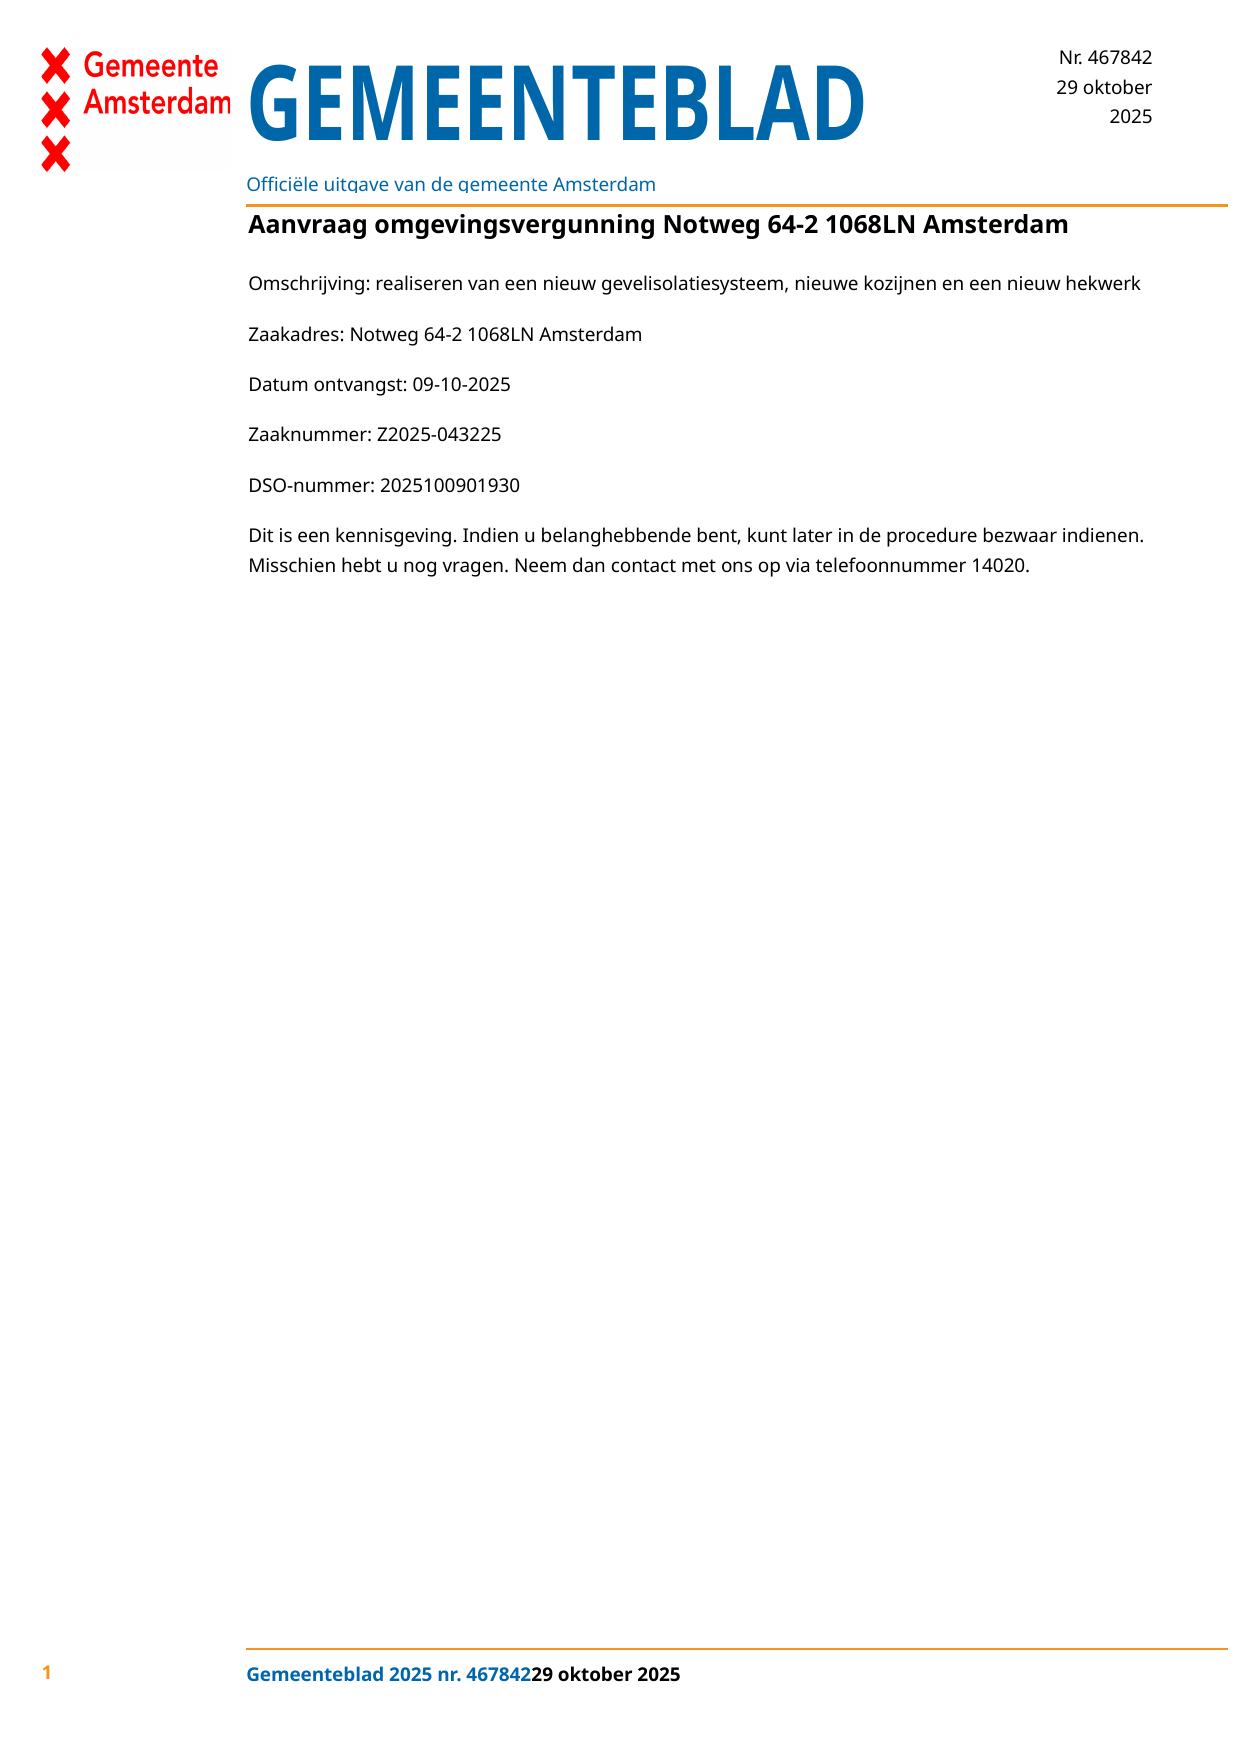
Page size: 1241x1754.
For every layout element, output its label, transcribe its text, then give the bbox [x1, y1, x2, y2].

text Zaaknummer: Z2025-043225 [248, 422, 1152, 447]
text Dit is een kennisgeving. Indien u belanghebbende bent, kunt later in de procedure bezwaar indienen. Misschien hebt u nog vragen. Neem dan contact met ons op via telefoonnummer 14020. [248, 522, 1152, 578]
text Datum ontvangst: 09-10-2025 [248, 371, 1152, 397]
text Omschrijving: realiseren van een nieuw gevelisolatiesysteem, nieuwe kozijnen en een nieuw hekwerk [248, 270, 1152, 296]
picture [41, 47, 231, 172]
text Zaakadres: Notweg 64-2 1068LN Amsterdam [248, 321, 1152, 346]
text Aanvraag omgevingsvergunning Notweg 64-2 1068LN Amsterdam [248, 207, 1152, 241]
text DSO-nummer: 2025100901930 [248, 472, 1152, 498]
